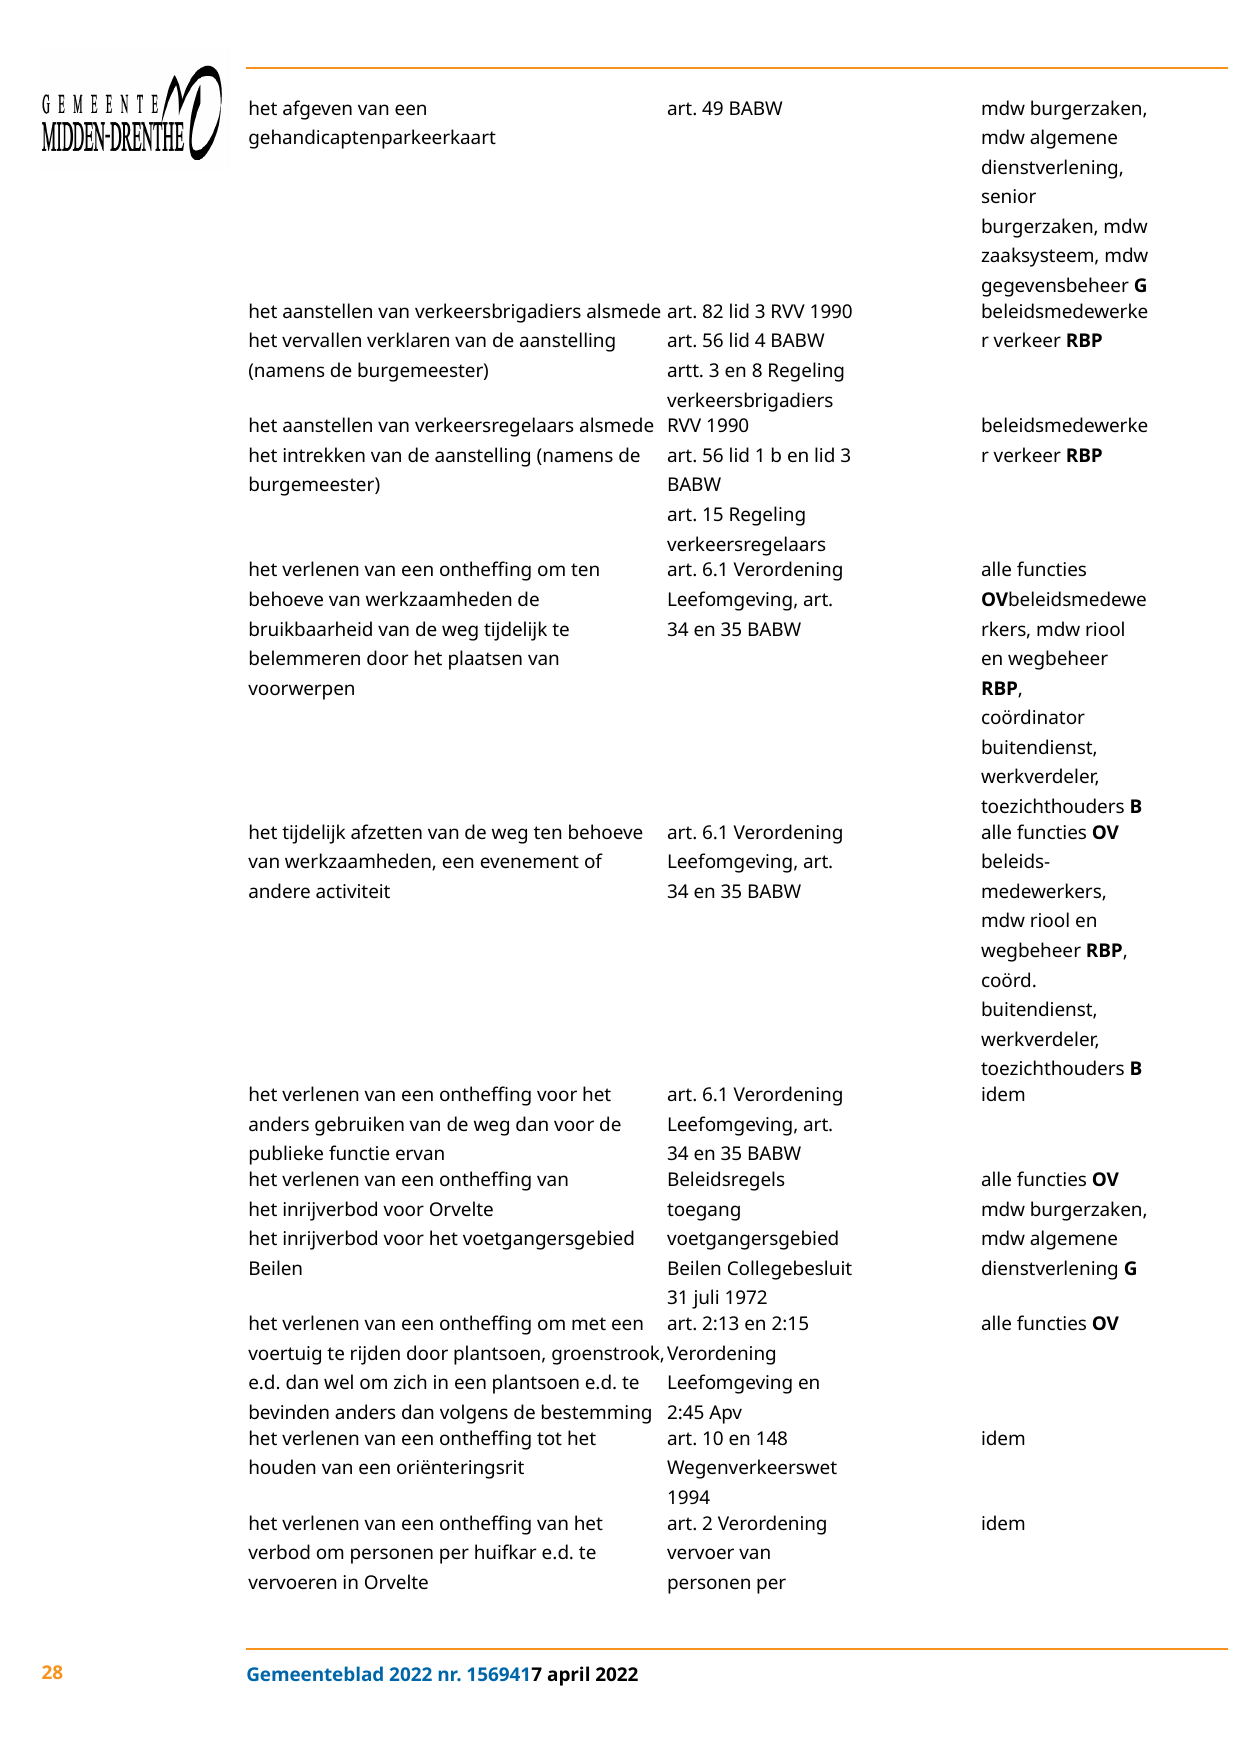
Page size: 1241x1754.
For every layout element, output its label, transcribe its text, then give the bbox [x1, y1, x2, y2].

table_cell [854, 95, 981, 298]
table_cell [854, 1510, 981, 1594]
table_cell [854, 557, 981, 819]
table_cell art. 2 Verordening vervoer van personen per [667, 1510, 854, 1594]
table_cell art. 6.1 Verordening Leefomgeving, art. 34 en 35 BABW [667, 557, 854, 819]
table_cell alle functies OV beleids-medewerkers, mdw riool en wegbeheer RBP, coörd. buitendienst, werkverdeler, toezichthouders B [981, 819, 1152, 1081]
table_cell alle functies OV mdw burgerzaken, mdw algemene dienstverlening G [981, 1166, 1152, 1310]
table_cell het afgeven van een gehandicaptenparkeerkaart [248, 95, 667, 298]
table_cell art. 82 lid 3 RVV 1990 art. 56 lid 4 BABW artt. 3 en 8 Regeling verkeersbrigadiers [667, 298, 854, 412]
table_cell [854, 1425, 981, 1510]
table_cell het aanstellen van verkeersbrigadiers alsmede het vervallen verklaren van de aanstelling (namens de burgemeester) [248, 298, 667, 412]
table_cell beleidsmedewerker verkeer RBP [981, 413, 1152, 557]
table_cell het verlenen van een ontheffing om met een voertuig te rijden door plantsoen, groenstrook, e.d. dan wel om zich in een plantsoen e.d. te bevinden anders dan volgens de bestemming [248, 1310, 667, 1425]
table_cell [854, 413, 981, 557]
table_cell [854, 1310, 981, 1425]
table_cell art. 6.1 Verordening Leefomgeving, art. 34 en 35 BABW [667, 1081, 854, 1166]
table_cell art. 6.1 Verordening Leefomgeving, art. 34 en 35 BABW [667, 819, 854, 1081]
table_cell idem [981, 1425, 1152, 1510]
table_cell idem [981, 1510, 1152, 1594]
table_cell het verlenen van een ontheffing van het inrijverbod voor Orvelte het inrijverbod voor het voetgangersgebied Beilen [248, 1166, 667, 1310]
table_cell het tijdelijk afzetten van de weg ten behoeve van werkzaamheden, een evenement of andere activiteit [248, 819, 667, 1081]
table_cell het aanstellen van verkeersregelaars alsmede het intrekken van de aanstelling (namens de burgemeester) [248, 413, 667, 557]
table_cell het verlenen van een ontheffing van het verbod om personen per huifkar e.d. te vervoeren in Orvelte [248, 1510, 667, 1594]
table_cell mdw burgerzaken, mdw algemene dienstverlening, senior burgerzaken, mdw zaaksysteem, mdw gegevensbeheer G [981, 95, 1152, 298]
table_cell [854, 1081, 981, 1166]
table_cell Beleidsregels toegang voetgangersgebied Beilen Collegebesluit 31 juli 1972 [667, 1166, 854, 1310]
table_cell [854, 298, 981, 412]
table_cell art. 2:13 en 2:15 Verordening Leefomgeving en 2:45 Apv [667, 1310, 854, 1425]
table_cell RVV 1990 art. 56 lid 1 b en lid 3 BABW art. 15 Regeling verkeersregelaars [667, 413, 854, 557]
picture [41, 47, 231, 172]
table_cell het verlenen van een ontheffing tot het houden van een oriënteringsrit [248, 1425, 667, 1510]
table_cell art. 49 BABW [667, 95, 854, 298]
table_cell [854, 1166, 981, 1310]
table_cell alle functies OV [981, 1310, 1152, 1425]
table_cell het verlenen van een ontheffing voor het anders gebruiken van de weg dan voor de publieke functie ervan [248, 1081, 667, 1166]
table_cell [854, 819, 981, 1081]
table_cell idem [981, 1081, 1152, 1166]
table_cell beleidsmedewerker verkeer RBP [981, 298, 1152, 412]
table_cell art. 10 en 148 Wegenverkeerswet 1994 [667, 1425, 854, 1510]
table_cell alle functies OVbeleidsmedewerkers, mdw riool en wegbeheer RBP, coördinator buitendienst, werkverdeler, toezichthouders B [981, 557, 1152, 819]
table_cell het verlenen van een ontheffing om ten behoeve van werkzaamheden de bruikbaarheid van de weg tijdelijk te belemmeren door het plaatsen van voorwerpen [248, 557, 667, 819]
